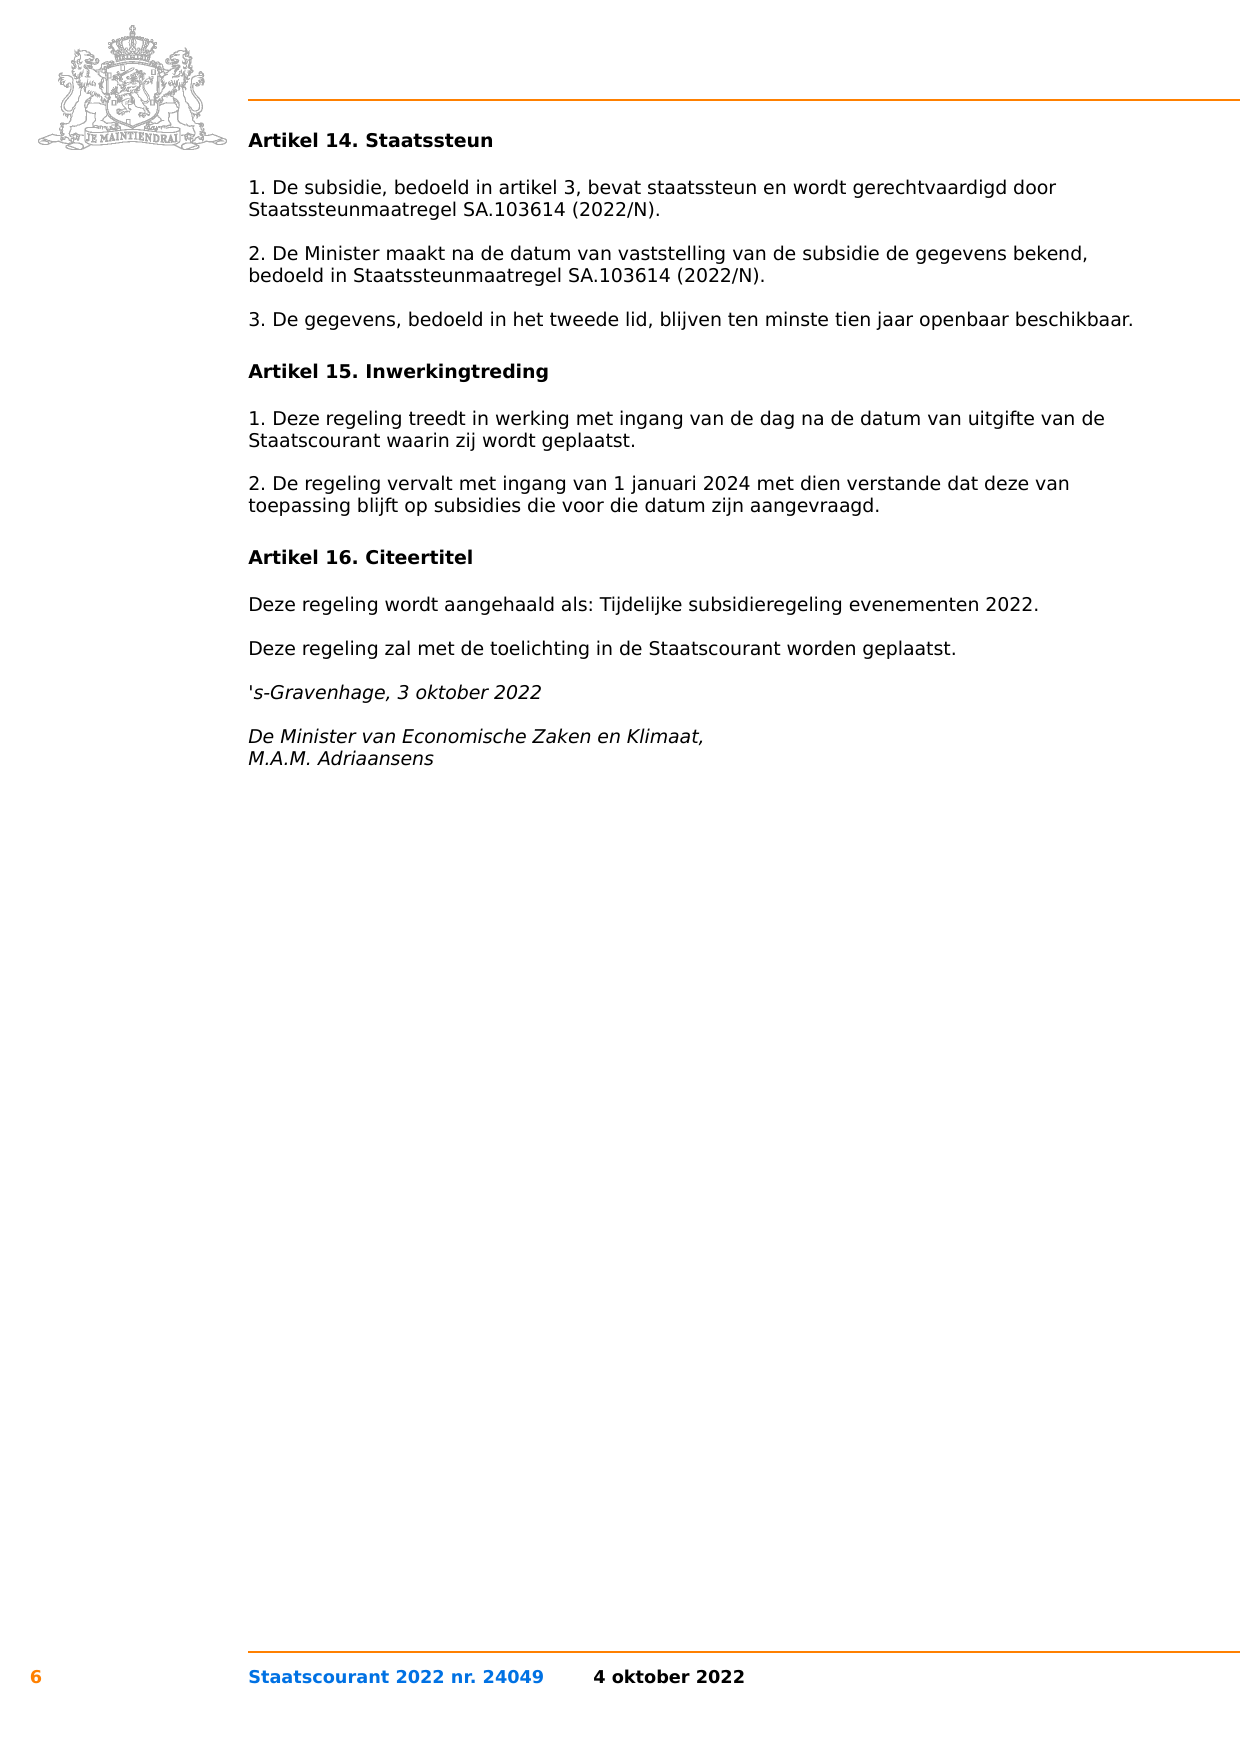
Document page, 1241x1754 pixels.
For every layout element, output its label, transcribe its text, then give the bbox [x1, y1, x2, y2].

subtitle Artikel 15. Inwerkingtreding [248, 361, 1163, 382]
text 2. De Minister maakt na de datum van vaststelling van de subsidie de gegevens bekend, bedoeld in Staatssteunmaatregel SA.103614 (2022/N). [248, 243, 1163, 287]
text 1. Deze regeling treedt in werking met ingang van de dag na de datum van uitgifte van de Staatscourant waarin zij wordt geplaatst. [248, 407, 1163, 451]
text 1. De subsidie, bedoeld in artikel 3, bevat staatssteun en wordt gerechtvaardigd door Staatssteunmaatregel SA.103614 (2022/N). [248, 177, 1163, 221]
subtitle Artikel 16. Citeertitel [248, 547, 1163, 569]
subtitle Artikel 14. Staatssteun [248, 130, 1163, 152]
text 3. De gegevens, bedoeld in het tweede lid, blijven ten minste tien jaar openbaar beschikbaar. [248, 308, 1163, 331]
text 's-Gravenhage, 3 oktober 2022 [248, 682, 1163, 704]
text De Minister van Economische Zaken en Klimaat, M.A.M. Adriaansens [248, 726, 1163, 770]
text Deze regeling wordt aangehaald als: Tijdelijke subsidieregeling evenementen 2022. [248, 594, 1163, 616]
picture [38, 25, 227, 150]
text 2. De regeling vervalt met ingang van 1 januari 2024 met dien verstande dat deze van toepassing blijft op subsidies die voor die datum zijn aangevraagd. [248, 473, 1163, 517]
text Deze regeling zal met de toelichting in de Staatscourant worden geplaatst. [248, 638, 1163, 660]
